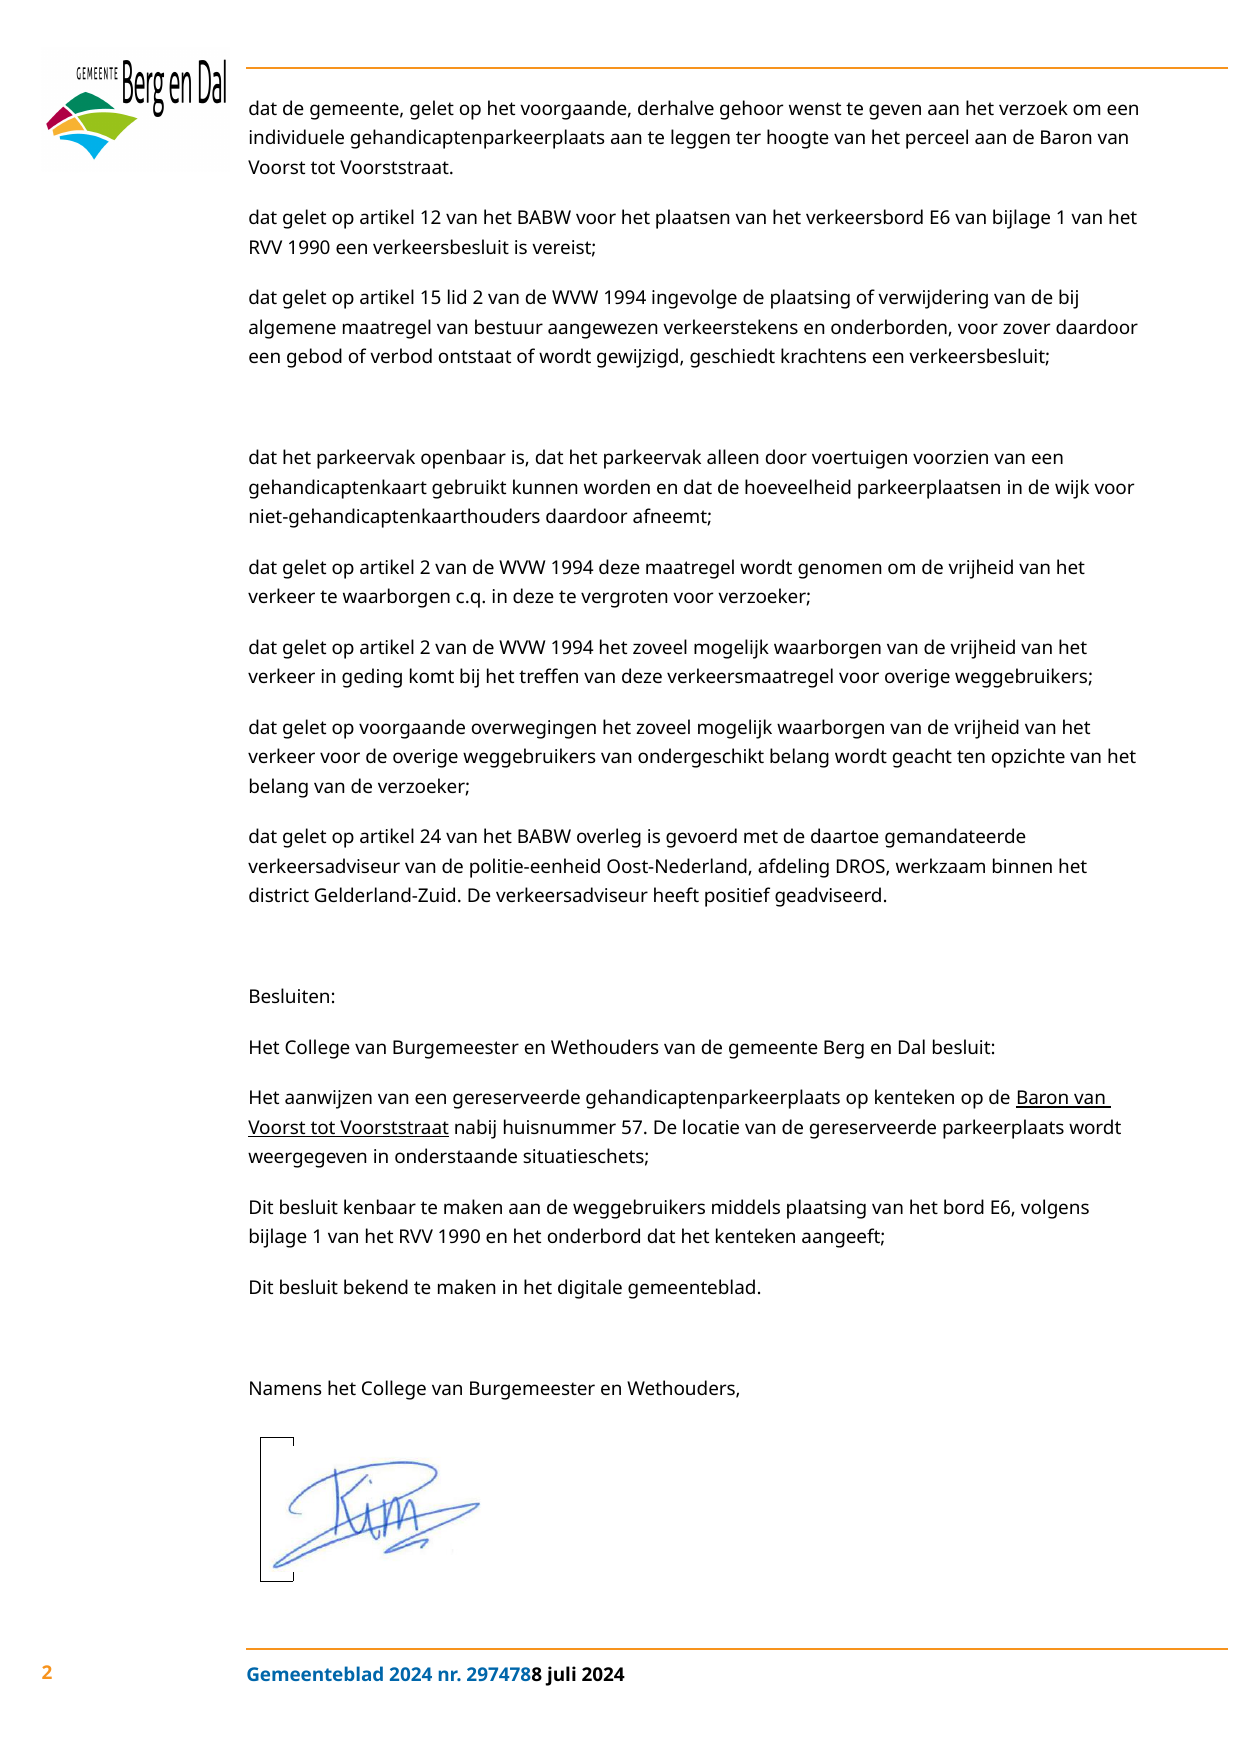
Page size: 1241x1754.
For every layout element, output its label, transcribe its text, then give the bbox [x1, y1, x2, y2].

text dat gelet op artikel 12 van het BABW voor het plaatsen van het verkeersbord E6 van bijlage 1 van het RVV 1990 een verkeersbesluit is vereist; [248, 204, 1152, 260]
text dat gelet op voorgaande overwegingen het zoveel mogelijk waarborgen van de vrijheid van het verkeer voor de overige weggebruikers van ondergeschikt belang wordt geacht ten opzichte van het belang van de verzoeker; [248, 714, 1152, 799]
text Dit besluit kenbaar te maken aan de weggebruikers middels plaatsing van het bord E6, volgens bijlage 1 van het RVV 1990 en het onderbord dat het kenteken aangeeft; [248, 1194, 1152, 1249]
text dat de gemeente, gelet op het voorgaande, derhalve gehoor wenst te geven aan het verzoek om een individuele gehandicaptenparkeerplaats aan te leggen ter hoogte van het perceel aan de Baron van Voorst tot Voorststraat. [248, 95, 1152, 180]
picture [41, 47, 231, 172]
text dat gelet op artikel 15 lid 2 van de WVW 1994 ingevolge de plaatsing of verwijdering van de bij algemene maatregel van bestuur aangewezen verkeerstekens en onderborden, voor zover daardoor een gebod of verbod ontstaat of wordt gewijzigd, geschiedt krachtens een verkeersbesluit; [248, 284, 1152, 369]
text Het College van Burgemeester en Wethouders van de gemeente Berg en Dal besluit: [248, 1034, 1152, 1060]
text dat gelet op artikel 24 van het BABW overleg is gevoerd met de daartoe gemandateerde verkeersadviseur van de politie-eenheid Oost-Nederland, afdeling DROS, werkzaam binnen het district Gelderland-Zuid. De verkeersadviseur heeft positief geadviseerd. [248, 823, 1152, 908]
text Dit besluit bekend te maken in het digitale gemeenteblad. [248, 1274, 1152, 1300]
text dat gelet op artikel 2 van de WVW 1994 deze maatregel wordt genomen om de vrijheid van het verkeer te waarborgen c.q. in deze te vergroten voor verzoeker; [248, 554, 1152, 609]
text Besluiten: [248, 983, 1152, 1009]
text dat gelet op artikel 2 van de WVW 1994 het zoveel mogelijk waarborgen van de vrijheid van het verkeer in geding komt bij het treffen van deze verkeersmaatregel voor overige weggebruikers; [248, 634, 1152, 689]
text Het aanwijzen van een gereserveerde gehandicaptenparkeerplaats op kenteken op de Baron van Voorst tot Voorststraat nabij huisnummer 57. De locatie van de gereserveerde parkeerplaats wordt weergegeven in onderstaande situatieschets; [248, 1084, 1152, 1169]
text dat het parkeervak openbaar is, dat het parkeervak alleen door voertuigen voorzien van een gehandicaptenkaart gebruikt kunnen worden en dat de hoeveelheid parkeerplaatsen in de wijk voor niet-gehandicaptenkaarthouders daardoor afneemt; [248, 444, 1152, 529]
picture [268, 1446, 482, 1572]
text Namens het College van Burgemeester en Wethouders, [248, 1375, 1152, 1401]
